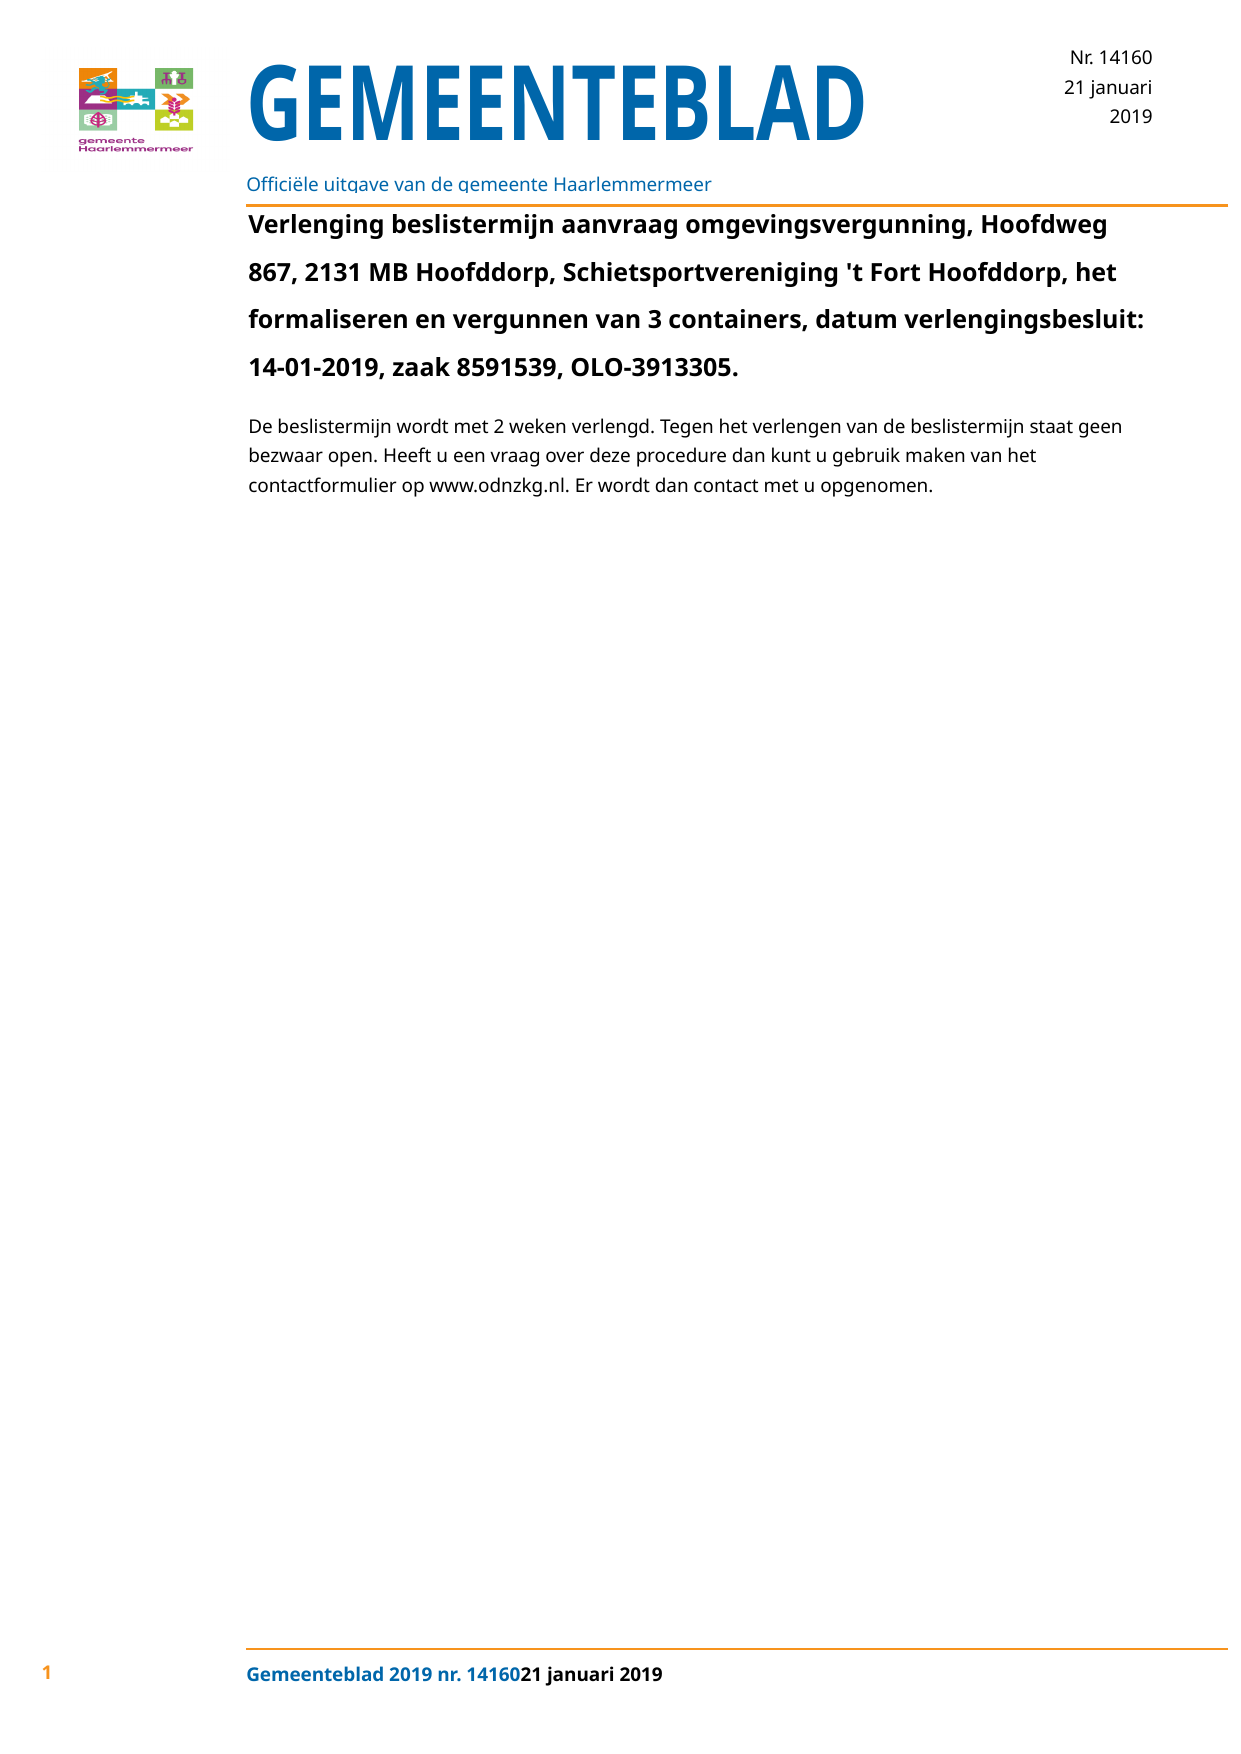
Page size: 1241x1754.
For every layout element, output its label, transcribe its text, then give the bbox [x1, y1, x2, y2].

text De beslistermijn wordt met 2 weken verlengd. Tegen het verlengen van de beslistermijn staat geen bezwaar open. Heeft u een vraag over deze procedure dan kunt u gebruik maken van het contactformulier op www.odnzkg.nl. Er wordt dan contact met u opgenomen. [248, 413, 1152, 498]
picture [41, 47, 231, 172]
text Verlenging beslistermijn aanvraag omgevingsvergunning, Hoofdweg 867, 2131 MB Hoofddorp, Schietsportvereniging 't Fort Hoofddorp, het formaliseren en vergunnen van 3 containers, datum verlengingsbesluit: 14-01-2019, zaak 8591539, OLO-3913305. [248, 207, 1152, 384]
